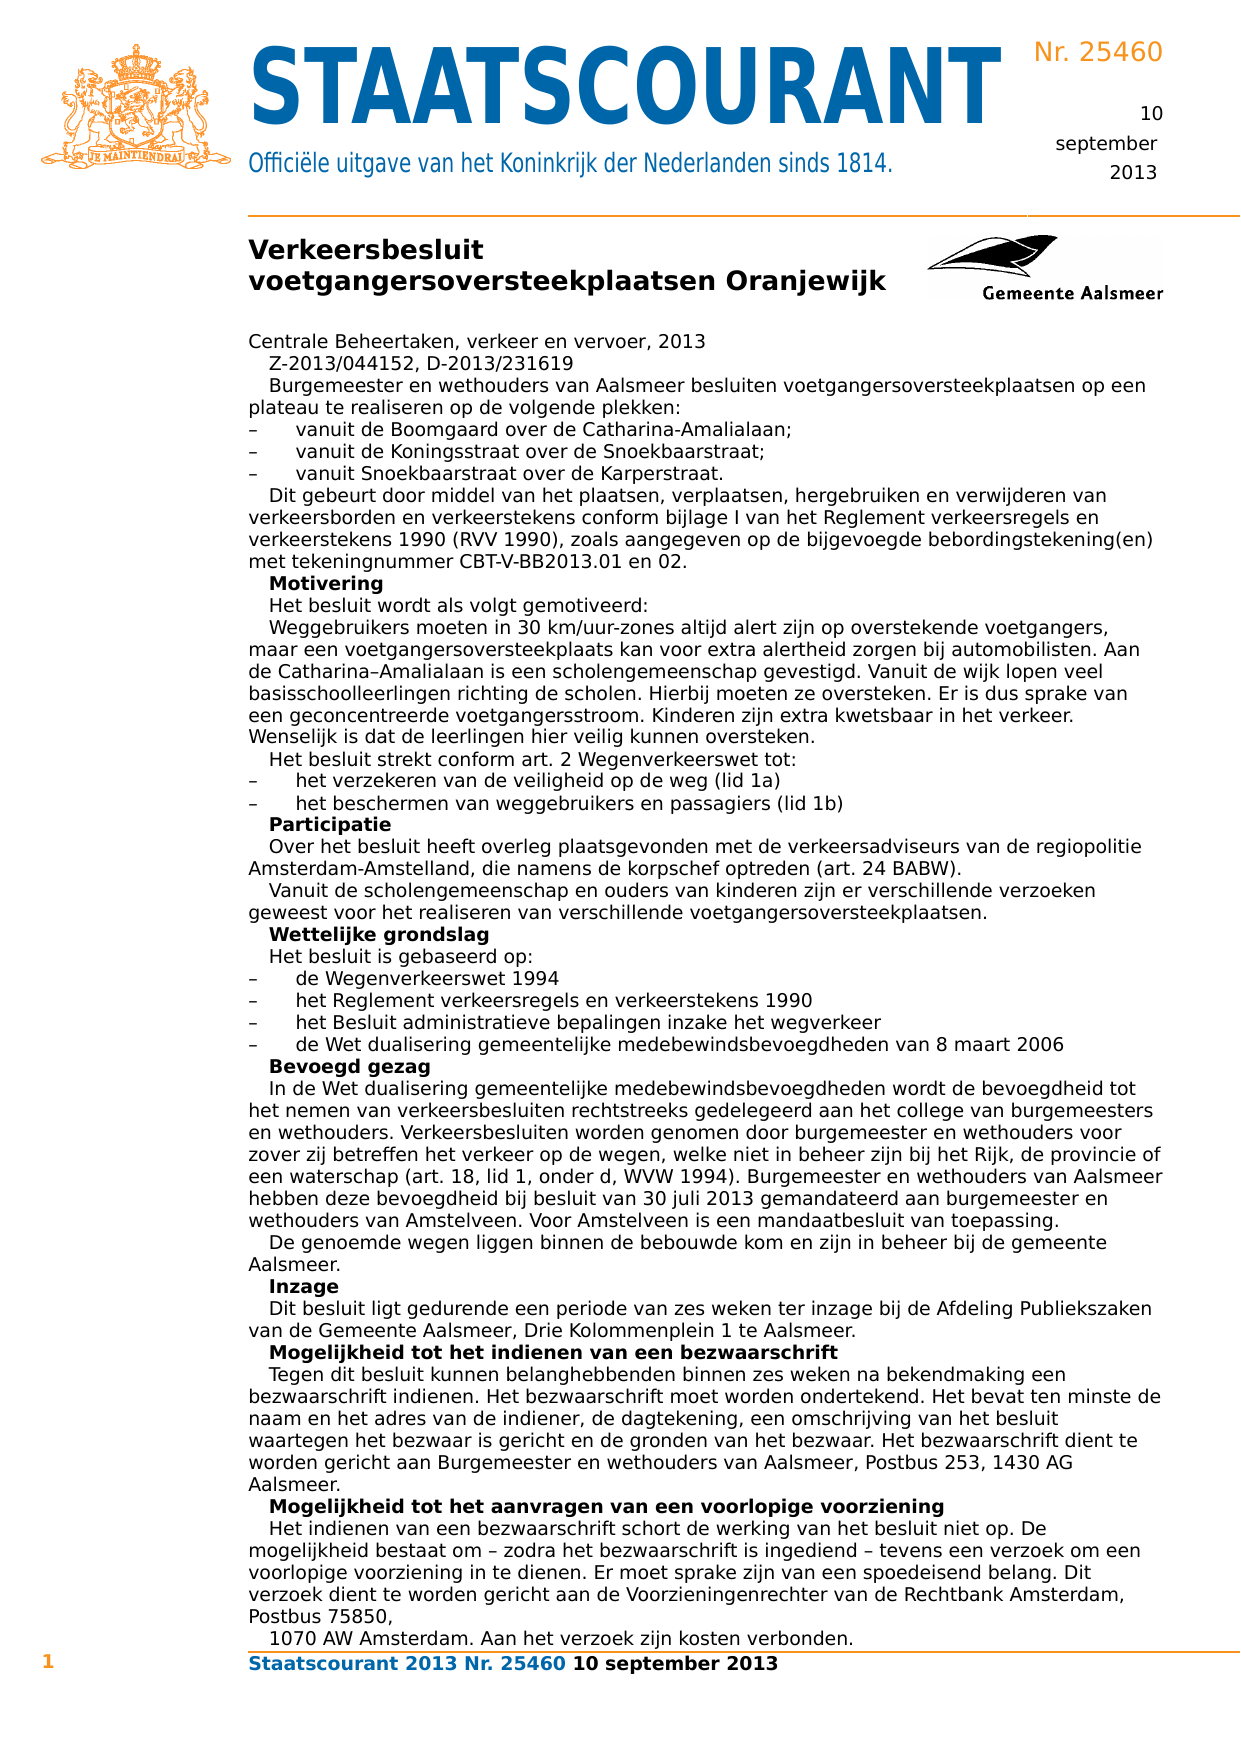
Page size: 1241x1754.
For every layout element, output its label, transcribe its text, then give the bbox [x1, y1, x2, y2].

text Bevoegd gezag [248, 1056, 1163, 1078]
list het verzekeren van de veiligheid op de weg (lid 1a) [248, 770, 1163, 792]
list vanuit de Koningsstraat over de Snoekbaarstraat; [248, 441, 1163, 463]
list de Wegenverkeerswet 1994 [248, 968, 1163, 990]
list het Reglement verkeersregels en verkeerstekens 1990 [248, 990, 1163, 1012]
text In de Wet dualisering gemeentelijke medebewindsbevoegdheden wordt de bevoegdheid tot het nemen van verkeersbesluiten rechtstreeks gedelegeerd aan het college van burgemeesters en wethouders. Verkeersbesluiten worden genomen door burgemeester en wethouders voor zover zij betreffen het verkeer op de wegen, welke niet in beheer zijn bij het Rijk, de provincie of een waterschap (art. 18, lid 1, onder d, WVW 1994). Burgemeester en wethouders van Aalsmeer hebben deze bevoegdheid bij besluit van 30 juli 2013 gemandateerd aan burgemeester en wethouders van Amstelveen. Voor Amstelveen is een mandaatbesluit van toepassing. [248, 1078, 1163, 1232]
list vanuit Snoekbaarstraat over de Karperstraat. [248, 463, 1163, 485]
text Mogelijkheid tot het aanvragen van een voorlopige voorziening [248, 1496, 1163, 1518]
text 1070 AW Amsterdam. Aan het verzoek zijn kosten verbonden. [248, 1628, 1163, 1649]
text Het besluit wordt als volgt gemotiveerd: [248, 594, 1163, 617]
text Wettelijke grondslag [248, 924, 1163, 946]
picture [927, 235, 1164, 300]
text Weggebruikers moeten in 30 km/uur-zones altijd alert zijn op overstekende voetgangers, maar een voetgangersoversteekplaats kan voor extra alertheid zorgen bij automobilisten. Aan de Catharina–Amalialaan is een scholengemeenschap gevestigd. Vanuit de wijk lopen veel basisschoolleerlingen richting de scholen. Hierbij moeten ze oversteken. Er is dus sprake van een geconcentreerde voetgangersstroom. Kinderen zijn extra kwetsbaar in het verkeer. Wenselijk is dat de leerlingen hier veilig kunnen oversteken. [248, 617, 1163, 748]
text Dit gebeurt door middel van het plaatsen, verplaatsen, hergebruiken en verwijderen van verkeersborden en verkeerstekens conform bijlage I van het Reglement verkeersregels en verkeerstekens 1990 (RVV 1990), zoals aangegeven op de bijgevoegde bebordingstekening(en) met tekeningnummer CBT-V-BB2013.01 en 02. [248, 485, 1163, 573]
text De genoemde wegen liggen binnen de bebouwde kom en zijn in beheer bij de gemeente Aalsmeer. [248, 1232, 1163, 1276]
text Mogelijkheid tot het indienen van een bezwaarschrift [248, 1342, 1163, 1364]
text Z-2013/044152, D-2013/231619 [248, 353, 1163, 375]
text Het besluit strekt conform art. 2 Wegenverkeerswet tot: [248, 748, 1163, 770]
list het beschermen van weggebruikers en passagiers (lid 1b) [248, 792, 1163, 814]
list vanuit de Boomgaard over de Catharina-Amalialaan; [248, 419, 1163, 441]
subtitle Verkeersbesluit voetgangersoversteekplaatsen Oranjewijk [248, 235, 927, 297]
text Over het besluit heeft overleg plaatsgevonden met de verkeersadviseurs van de regiopolitie Amsterdam-Amstelland, die namens de korpschef optreden (art. 24 BABW). [248, 836, 1163, 880]
text Inzage [248, 1276, 1163, 1298]
list de Wet dualisering gemeentelijke medebewindsbevoegdheden van 8 maart 2006 [248, 1034, 1163, 1056]
text Het indienen van een bezwaarschrift schort de werking van het besluit niet op. De mogelijkheid bestaat om – zodra het bezwaarschrift is ingediend – tevens een verzoek om een voorlopige voorziening in te dienen. Er moet sprake zijn van een spoedeisend belang. Dit verzoek dient te worden gericht aan de Voorzieningenrechter van de Rechtbank Amsterdam, Postbus 75850, [248, 1518, 1163, 1628]
text Tegen dit besluit kunnen belanghebbenden binnen zes weken na bekendmaking een bezwaarschrift indienen. Het bezwaarschrift moet worden ondertekend. Het bevat ten minste de naam en het adres van de indiener, de dagtekening, een omschrijving van het besluit waartegen het bezwaar is gericht en de gronden van het bezwaar. Het bezwaarschrift dient te worden gericht aan Burgemeester en wethouders van Aalsmeer, Postbus 253, 1430 AG Aalsmeer. [248, 1364, 1163, 1496]
text Centrale Beheertaken, verkeer en vervoer, 2013 [248, 331, 1163, 353]
text Vanuit de scholengemeenschap en ouders van kinderen zijn er verschillende verzoeken geweest voor het realiseren van verschillende voetgangersoversteekplaatsen. [248, 880, 1163, 924]
picture [41, 44, 231, 169]
text Dit besluit ligt gedurende een periode van zes weken ter inzage bij de Afdeling Publiekszaken van de Gemeente Aalsmeer, Drie Kolommenplein 1 te Aalsmeer. [248, 1298, 1163, 1342]
text Burgemeester en wethouders van Aalsmeer besluiten voetgangersoversteekplaatsen op een plateau te realiseren op de volgende plekken: [248, 375, 1163, 419]
list het Besluit administratieve bepalingen inzake het wegverkeer [248, 1012, 1163, 1034]
text Het besluit is gebaseerd op: [248, 946, 1163, 968]
text Motivering [248, 573, 1163, 594]
text Participatie [248, 814, 1163, 836]
